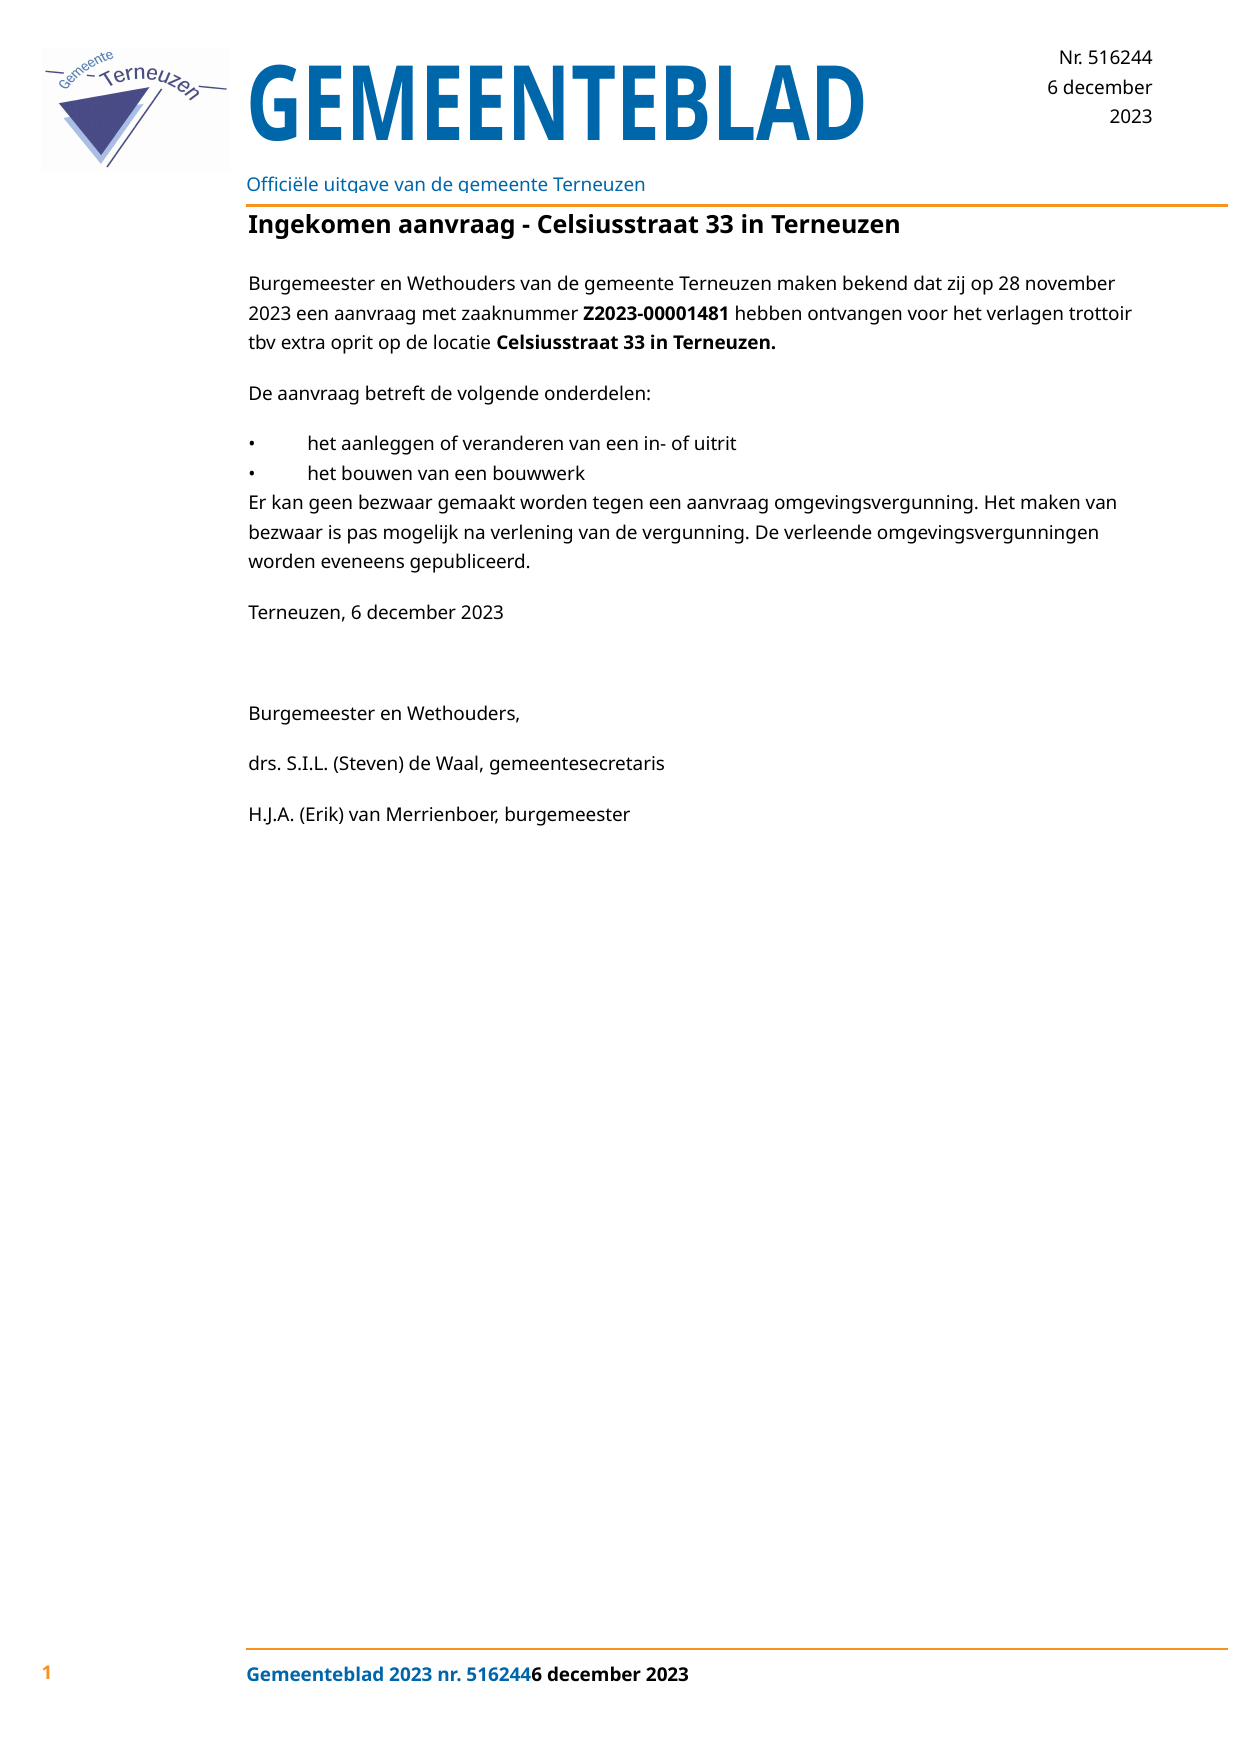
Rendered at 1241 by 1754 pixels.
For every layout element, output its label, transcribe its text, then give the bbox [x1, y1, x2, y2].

list het aanleggen of veranderen van een in- of uitrit [248, 430, 1152, 456]
text Ingekomen aanvraag - Celsiusstraat 33 in Terneuzen [248, 207, 1152, 241]
text De aanvraag betreft de volgende onderdelen: [248, 380, 1152, 406]
text drs. S.I.L. (Steven) de Waal, gemeentesecretaris [248, 750, 1152, 776]
list het bouwen van een bouwwerk [248, 460, 1152, 486]
text Terneuzen, 6 december 2023 [248, 599, 1152, 625]
text Burgemeester en Wethouders van de gemeente Terneuzen maken bekend dat zij op 28 november 2023 een aanvraag met zaaknummer Z2023-00001481 hebben ontvangen voor het verlagen trottoir tbv extra oprit op de locatie Celsiusstraat 33 in Terneuzen. [248, 270, 1152, 355]
text H.J.A. (Erik) van Merrienboer, burgemeester [248, 801, 1152, 826]
picture [41, 47, 231, 172]
text Er kan geen bezwaar gemaakt worden tegen een aanvraag omgevingsvergunning. Het maken van bezwaar is pas mogelijk na verlening van de vergunning. De verleende omgevingsvergunningen worden eveneens gepubliceerd. [248, 489, 1152, 574]
text Burgemeester en Wethouders, [248, 700, 1152, 726]
